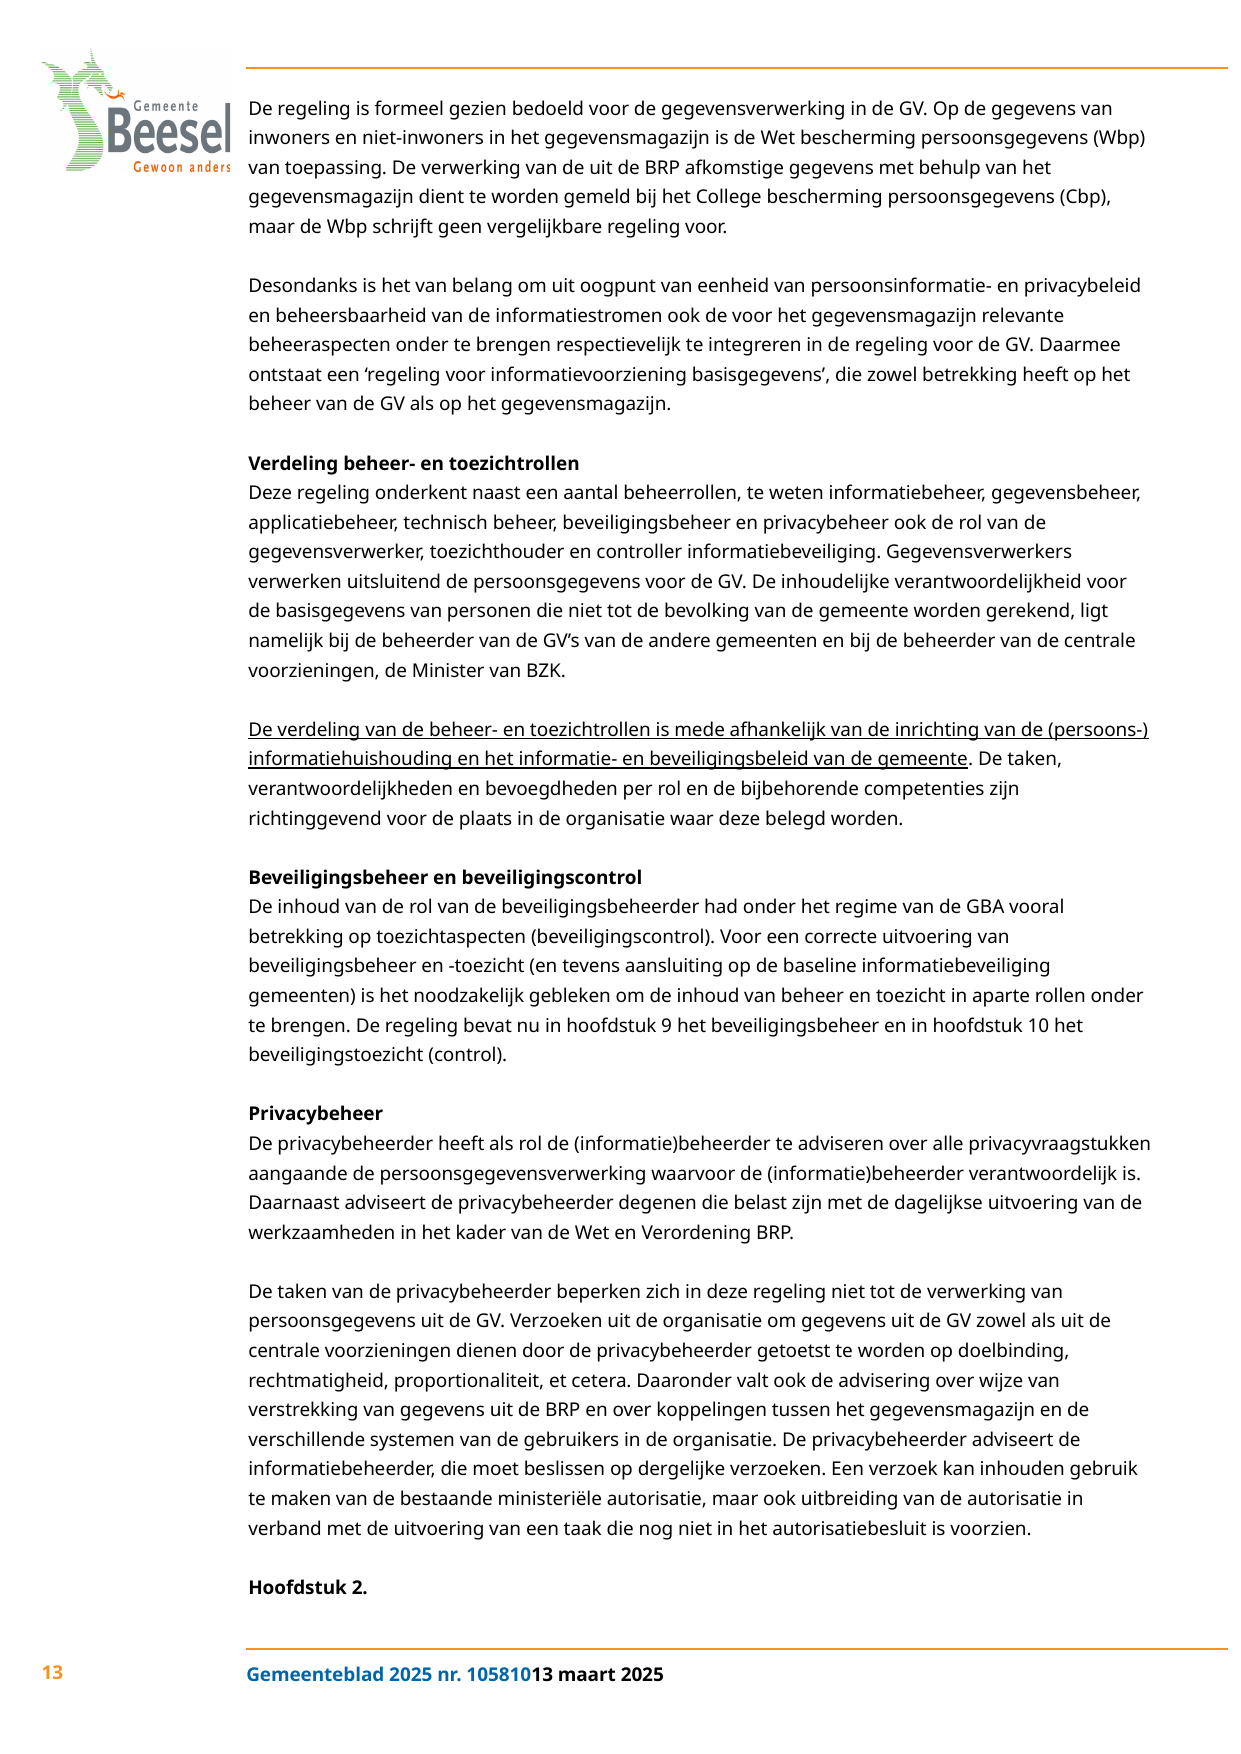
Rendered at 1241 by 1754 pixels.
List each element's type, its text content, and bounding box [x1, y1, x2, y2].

text De verdeling van de beheer- en toezichtrollen is mede afhankelijk van de inrichting van de (persoons-) informatiehuishouding en het informatie- en beveiligingsbeleid van de gemeente. De taken, verantwoordelijkheden en bevoegdheden per rol en de bijbehorende competenties zijn richtinggevend voor de plaats in de organisatie waar deze belegd worden. [248, 716, 1152, 831]
text Desondanks is het van belang om uit oogpunt van eenheid van persoonsinformatie- en privacybeleid en beheersbaarheid van de informatiestromen ook de voor het gegevensmagazijn relevante beheeraspecten onder te brengen respectievelijk te integreren in de regeling voor de GV. Daarmee ontstaat een ‘regeling voor informatievoorziening basisgegevens’, die zowel betrekking heeft op het beheer van de GV als op het gegevensmagazijn. [248, 272, 1152, 416]
text De taken van de privacybeheerder beperken zich in deze regeling niet tot de verwerking van persoonsgegevens uit de GV. Verzoeken uit de organisatie om gegevens uit de GV zowel als uit de centrale voorzieningen dienen door de privacybeheerder getoetst te worden op doelbinding, rechtmatigheid, proportionaliteit, et cetera. Daaronder valt ook de advisering over wijze van verstrekking van gegevens uit de BRP en over koppelingen tussen het gegevensmagazijn en de verschillende systemen van de gebruikers in de organisatie. De privacybeheerder adviseert de informatiebeheerder, die moet beslissen op dergelijke verzoeken. Een verzoek kan inhouden gebruik te maken van de bestaande ministeriële autorisatie, maar ook uitbreiding van de autorisatie in verband met de uitvoering van een taak die nog niet in het autorisatiebesluit is voorzien. [248, 1278, 1152, 1541]
picture [41, 47, 231, 172]
text Verdeling beheer- en toezichtrollen [248, 450, 1152, 476]
text Beveiligingsbeheer en beveiligingscontrol [248, 864, 1152, 890]
text De regeling is formeel gezien bedoeld voor de gegevensverwerking in de GV. Op de gegevens van inwoners en niet-inwoners in het gegevensmagazijn is de Wet bescherming persoonsgegevens (Wbp) van toepassing. De verwerking van de uit de BRP afkomstige gegevens met behulp van het gegevensmagazijn dient te worden gemeld bij het College bescherming persoonsgegevens (Cbp), maar de Wbp schrijft geen vergelijkbare regeling voor. [248, 95, 1152, 239]
text De privacybeheerder heeft als rol de (informatie)beheerder te adviseren over alle privacyvraagstukken aangaande de persoonsgegevensverwerking waarvoor de (informatie)beheerder verantwoordelijk is. Daarnaast adviseert de privacybeheerder degenen die belast zijn met de dagelijkse uitvoering van de werkzaamheden in het kader van de Wet en Verordening BRP. [248, 1130, 1152, 1245]
text Hoofdstuk 2. [248, 1574, 1152, 1600]
text Privacybeheer [248, 1101, 1152, 1126]
text Deze regeling onderkent naast een aantal beheerrollen, te weten informatiebeheer, gegevensbeheer, applicatiebeheer, technisch beheer, beveiligingsbeheer en privacybeheer ook de rol van de gegevensverwerker, toezichthouder en controller informatiebeveiliging. Gegevensverwerkers verwerken uitsluitend de persoonsgegevens voor de GV. De inhoudelijke verantwoordelijkheid voor de basisgegevens van personen die niet tot de bevolking van de gemeente worden gerekend, ligt namelijk bij de beheerder van de GV’s van de andere gemeenten en bij de beheerder van de centrale voorzieningen, de Minister van BZK. [248, 479, 1152, 683]
text De inhoud van de rol van de beveiligingsbeheerder had onder het regime van de GBA vooral betrekking op toezichtaspecten (beveiligingscontrol). Voor een correcte uitvoering van beveiligingsbeheer en -toezicht (en tevens aansluiting op de baseline informatiebeveiliging gemeenten) is het noodzakelijk gebleken om de inhoud van beheer en toezicht in aparte rollen onder te brengen. De regeling bevat nu in hoofdstuk 9 het beveiligingsbeheer en in hoofdstuk 10 het beveiligingstoezicht (control). [248, 893, 1152, 1067]
